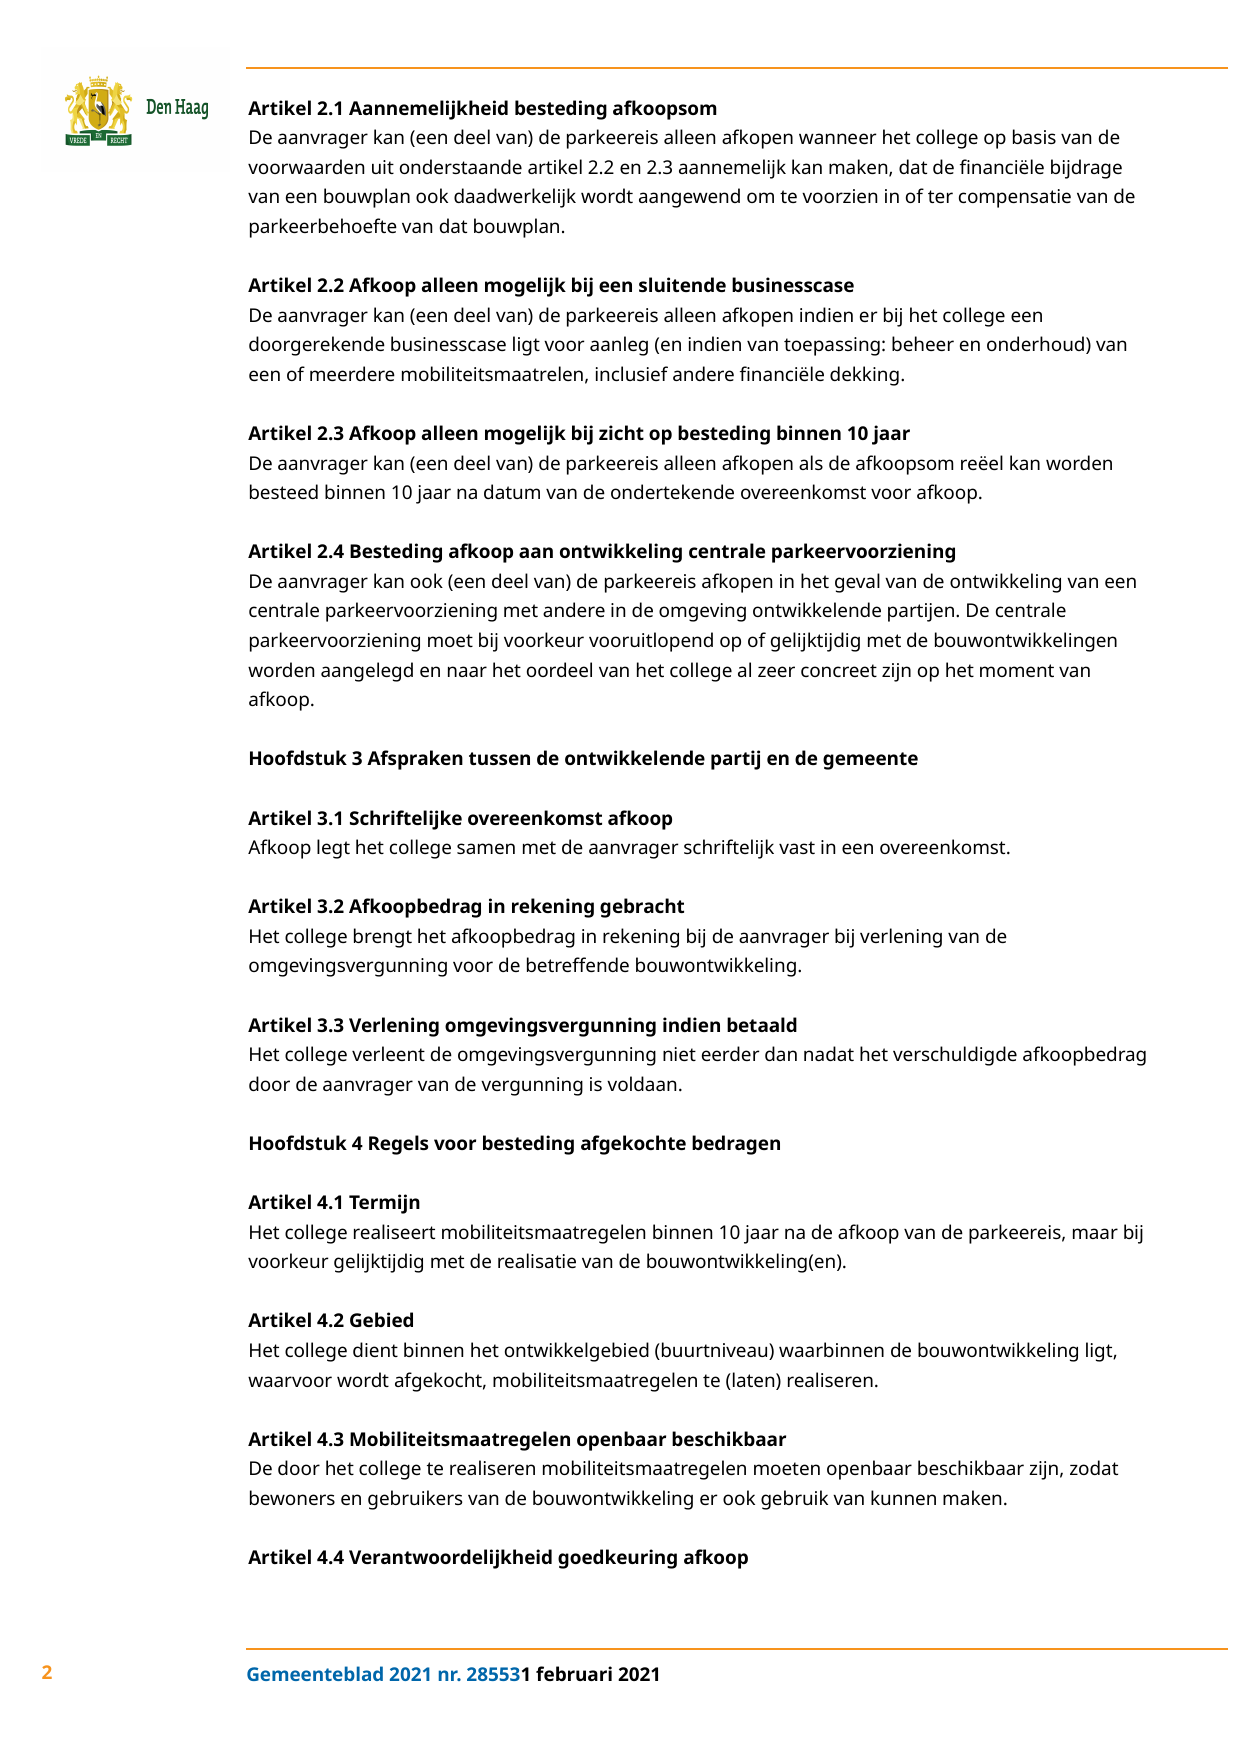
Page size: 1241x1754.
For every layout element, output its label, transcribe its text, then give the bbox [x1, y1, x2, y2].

text Afkoop legt het college samen met de aanvrager schriftelijk vast in een overeenkomst. [248, 834, 1152, 860]
text Het college dient binnen het ontwikkelgebied (buurtniveau) waarbinnen de bouwontwikkeling ligt, waarvoor wordt afgekocht, mobiliteitsmaatregelen te (laten) realiseren. [248, 1337, 1152, 1393]
text De aanvrager kan ook (een deel van) de parkeereis afkopen in het geval van de ontwikkeling van een centrale parkeervoorziening met andere in de omgeving ontwikkelende partijen. De centrale parkeervoorziening moet bij voorkeur vooruitlopend op of gelijktijdig met de bouwontwikkelingen worden aangelegd en naar het oordeel van het college al zeer concreet zijn op het moment van afkoop. [248, 568, 1152, 712]
text Artikel 2.4 Besteding afkoop aan ontwikkeling centrale parkeervoorziening [248, 538, 1152, 564]
text De aanvrager kan (een deel van) de parkeereis alleen afkopen wanneer het college op basis van de voorwaarden uit onderstaande artikel 2.2 en 2.3 aannemelijk kan maken, dat de financiële bijdrage van een bouwplan ook daadwerkelijk wordt aangewend om te voorzien in of ter compensatie van de parkeerbehoefte van dat bouwplan. [248, 124, 1152, 239]
text Artikel 4.2 Gebied [248, 1308, 1152, 1333]
text Artikel 4.4 Verantwoordelijkheid goedkeuring afkoop [248, 1544, 1152, 1570]
picture [41, 47, 231, 172]
text Artikel 4.3 Mobiliteitsmaatregelen openbaar beschikbaar [248, 1426, 1152, 1452]
text Artikel 2.2 Afkoop alleen mogelijk bij een sluitende businesscase [248, 272, 1152, 298]
text De door het college te realiseren mobiliteitsmaatregelen moeten openbaar beschikbaar zijn, zodat bewoners en gebruikers van de bouwontwikkeling er ook gebruik van kunnen maken. [248, 1456, 1152, 1511]
text Hoofdstuk 4 Regels voor besteding afgekochte bedragen [248, 1130, 1152, 1156]
text Artikel 2.1 Aannemelijkheid besteding afkoopsom [248, 95, 1152, 121]
text Het college verleent de omgevingsvergunning niet eerder dan nadat het verschuldigde afkoopbedrag door de aanvrager van de vergunning is voldaan. [248, 1041, 1152, 1097]
text De aanvrager kan (een deel van) de parkeereis alleen afkopen indien er bij het college een doorgerekende businesscase ligt voor aanleg (en indien van toepassing: beheer en onderhoud) van een of meerdere mobiliteitsmaatrelen, inclusief andere financiële dekking. [248, 302, 1152, 387]
text Het college brengt het afkoopbedrag in rekening bij de aanvrager bij verlening van de omgevingsvergunning voor de betreffende bouwontwikkeling. [248, 923, 1152, 978]
text Hoofdstuk 3 Afspraken tussen de ontwikkelende partij en de gemeente [248, 746, 1152, 771]
text Artikel 4.1 Termijn [248, 1189, 1152, 1215]
text Artikel 2.3 Afkoop alleen mogelijk bij zicht op besteding binnen 10 jaar [248, 420, 1152, 446]
text Artikel 3.2 Afkoopbedrag in rekening gebracht [248, 893, 1152, 919]
text Artikel 3.3 Verlening omgevingsvergunning indien betaald [248, 1012, 1152, 1038]
text De aanvrager kan (een deel van) de parkeereis alleen afkopen als de afkoopsom reëel kan worden besteed binnen 10 jaar na datum van de ondertekende overeenkomst voor afkoop. [248, 450, 1152, 505]
text Het college realiseert mobiliteitsmaatregelen binnen 10 jaar na de afkoop van de parkeereis, maar bij voorkeur gelijktijdig met de realisatie van de bouwontwikkeling(en). [248, 1219, 1152, 1274]
text Artikel 3.1 Schriftelijke overeenkomst afkoop [248, 805, 1152, 831]
